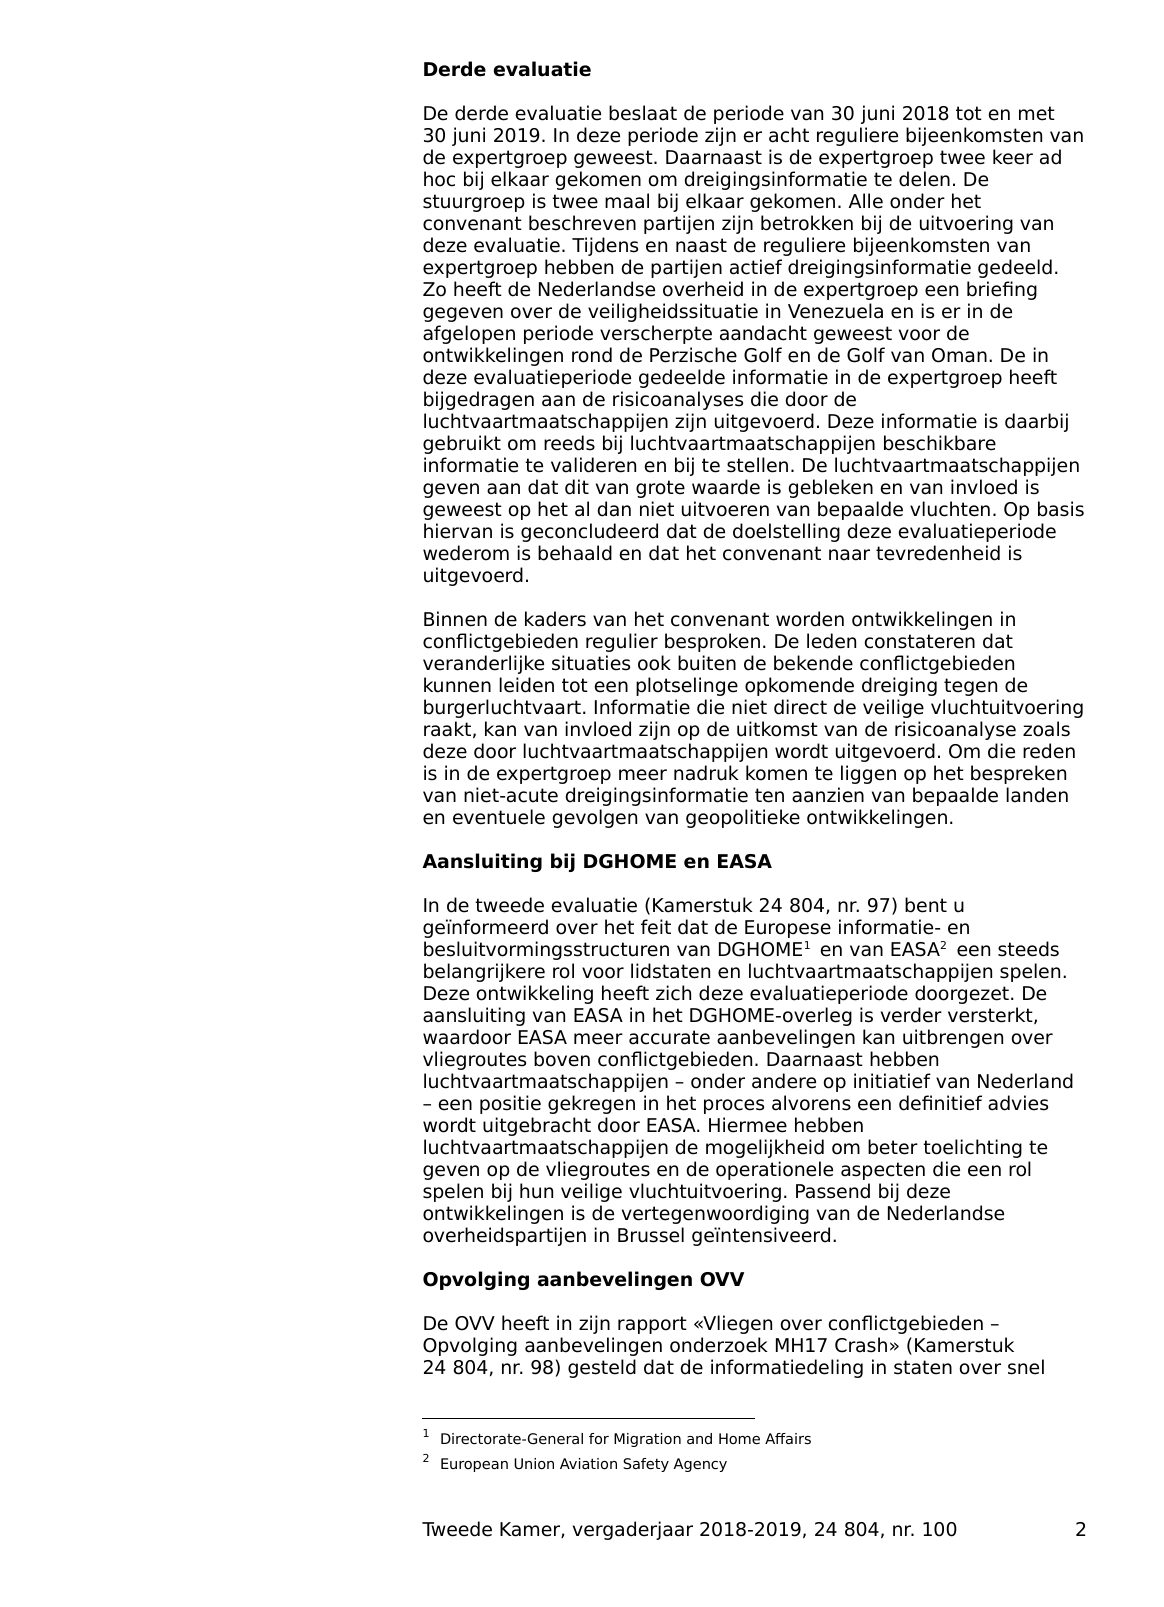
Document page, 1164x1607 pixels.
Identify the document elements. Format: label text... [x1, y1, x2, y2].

text Binnen de kaders van het convenant worden ontwikkelingen in conflictgebieden regulier besproken. De leden constateren dat veranderlijke situaties ook buiten de bekende conflictgebieden kunnen leiden tot een plotselinge opkomende dreiging tegen de burgerluchtvaart. Informatie die niet direct de veilige vluchtuitvoering raakt, kan van invloed zijn op de uitkomst van de risicoanalyse zoals deze door luchtvaartmaatschappijen wordt uitgevoerd. Om die reden is in de expertgroep meer nadruk komen te liggen op het bespreken van niet-acute dreigingsinformatie ten aanzien van bepaalde landen en eventuele gevolgen van geopolitieke ontwikkelingen. [422, 609, 1087, 829]
subtitle Aansluiting bij DGHOME en EASA [422, 851, 1087, 873]
text De derde evaluatie beslaat de periode van 30 juni 2018 tot en met 30 juni 2019. In deze periode zijn er acht reguliere bijeenkomsten van de expertgroep geweest. Daarnaast is de expertgroep twee keer ad hoc bij elkaar gekomen om dreigingsinformatie te delen. De stuurgroep is twee maal bij elkaar gekomen. Alle onder het convenant beschreven partijen zijn betrokken bij de uitvoering van deze evaluatie. Tijdens en naast de reguliere bijeenkomsten van expertgroep hebben de partijen actief dreigingsinformatie gedeeld. Zo heeft de Nederlandse overheid in de expertgroep een briefing gegeven over de veiligheidssituatie in Venezuela en is er in de afgelopen periode verscherpte aandacht geweest voor de ontwikkelingen rond de Perzische Golf en de Golf van Oman. De in deze evaluatieperiode gedeelde informatie in de expertgroep heeft bijgedragen aan de risicoanalyses die door de luchtvaartmaatschappijen zijn uitgevoerd. Deze informatie is daarbij gebruikt om reeds bij luchtvaartmaatschappijen beschikbare informatie te valideren en bij te stellen. De luchtvaartmaatschappijen geven aan dat dit van grote waarde is gebleken en van invloed is geweest op het al dan niet uitvoeren van bepaalde vluchten. Op basis hiervan is geconcludeerd dat de doelstelling deze evaluatieperiode wederom is behaald en dat het convenant naar tevredenheid is uitgevoerd. [422, 103, 1087, 587]
subtitle Opvolging aanbevelingen OVV [422, 1269, 1087, 1291]
text In de tweede evaluatie (Kamerstuk 24 804, nr. 97) bent u geïnformeerd over het feit dat de Europese informatie- en besluitvormingsstructuren van DGHOME en van EASA een steeds belangrijkere rol voor lidstaten en luchtvaartmaatschappijen spelen. Deze ontwikkeling heeft zich deze evaluatieperiode doorgezet. De aansluiting van EASA in het DGHOME-overleg is verder versterkt, waardoor EASA meer accurate aanbevelingen kan uitbrengen over vliegroutes boven conflictgebieden. Daarnaast hebben luchtvaartmaatschappijen – onder andere op initiatief van Nederland – een positie gekregen in het proces alvorens een definitief advies wordt uitgebracht door EASA. Hiermee hebben luchtvaartmaatschappijen de mogelijkheid om beter toelichting te geven op de vliegroutes en de operationele aspecten die een rol spelen bij hun veilige vluchtuitvoering. Passend bij deze ontwikkelingen is de vertegenwoordiging van de Nederlandse overheidspartijen in Brussel geïntensiveerd. [422, 895, 1087, 1247]
subtitle Derde evaluatie [422, 59, 1087, 81]
text Directorate-General for Migration and Home Affairs [422, 1427, 1087, 1449]
text European Union Aviation Safety Agency [422, 1452, 1087, 1474]
text De OVV heeft in zijn rapport «Vliegen over conflictgebieden – Opvolging aanbevelingen onderzoek MH17 Crash» (Kamerstuk 24 804, nr. 98) gesteld dat de informatiedeling in staten over snel [422, 1313, 1087, 1379]
